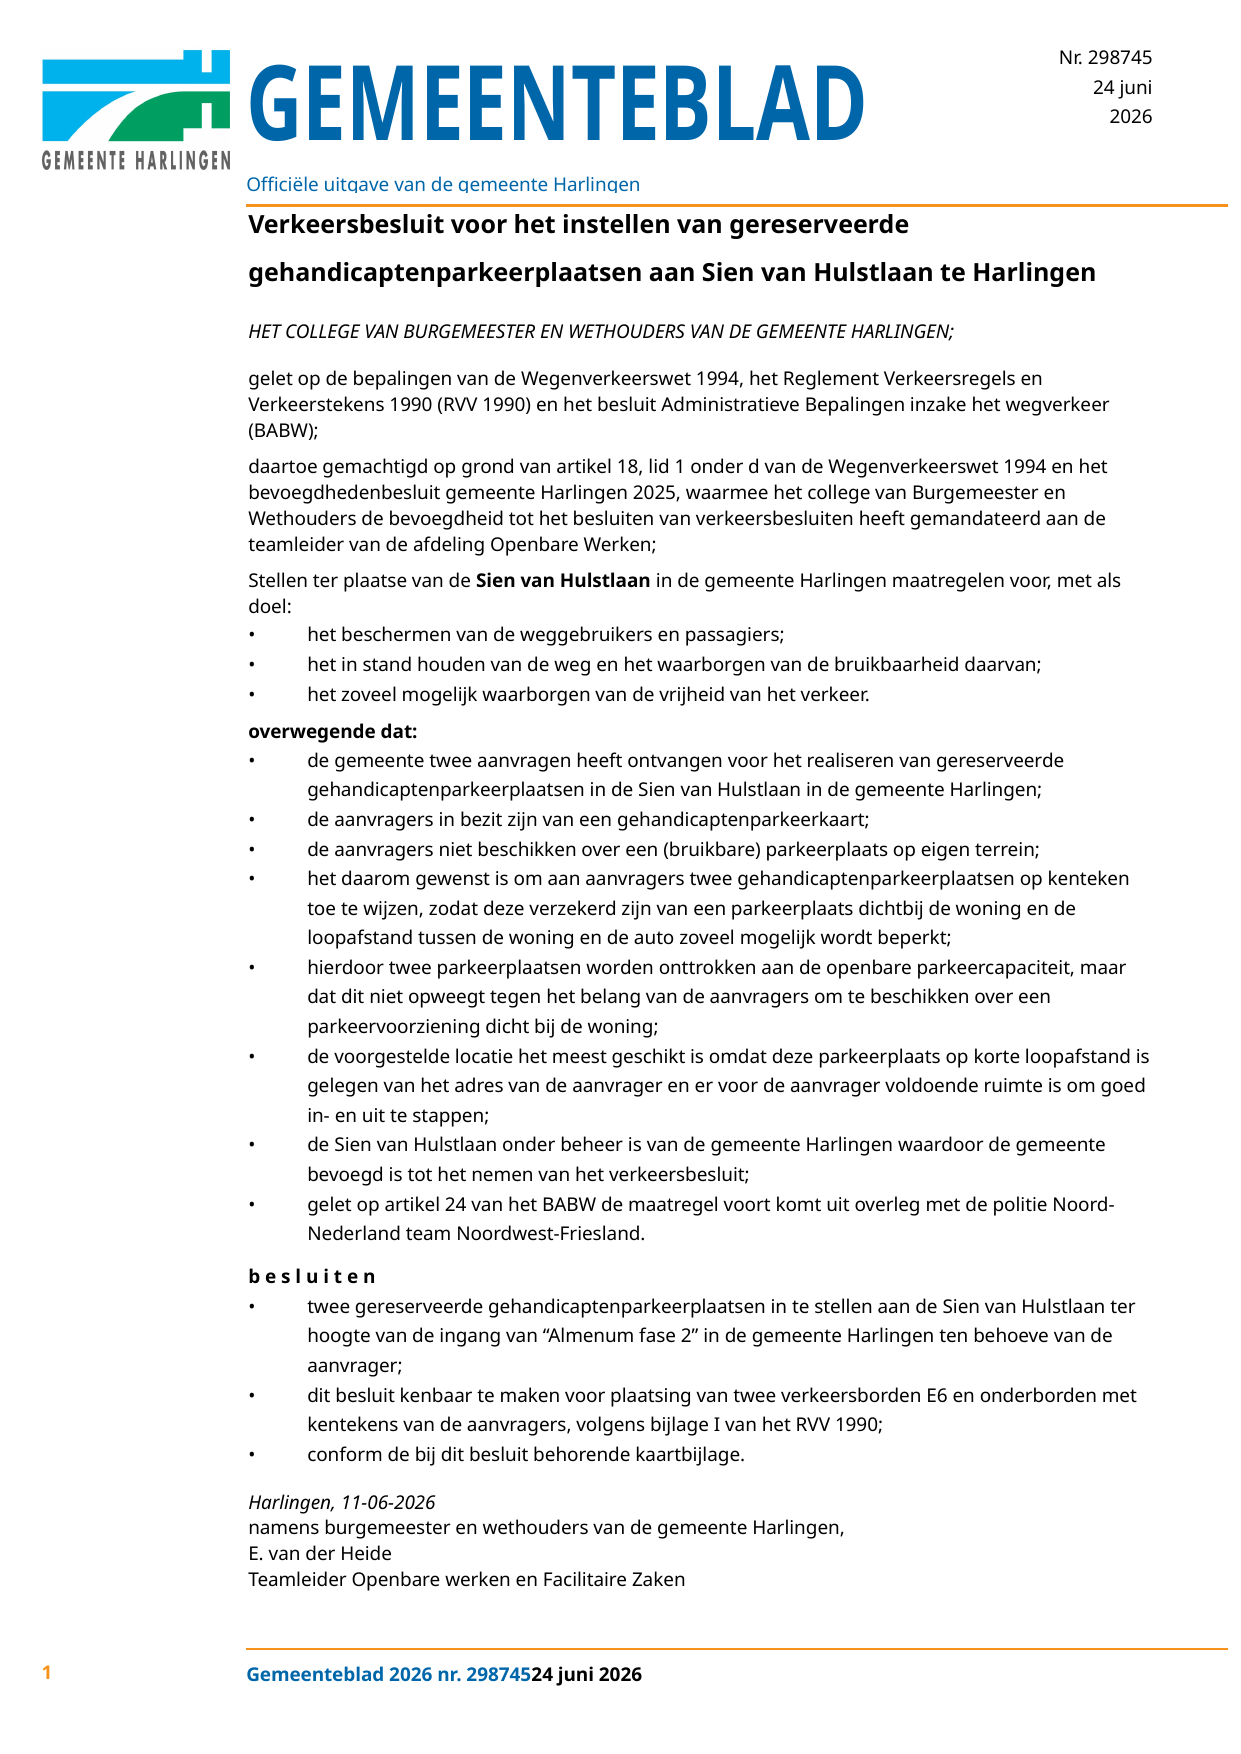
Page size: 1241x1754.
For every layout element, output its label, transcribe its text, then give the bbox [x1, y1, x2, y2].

list het daarom gewenst is om aan aanvragers twee gehandicaptenparkeerplaatsen op kenteken toe te wijzen, zodat deze verzekerd zijn van een parkeerplaats dichtbij de woning en de loopafstand tussen de woning en de auto zoveel mogelijk wordt beperkt; [248, 865, 1152, 950]
text b e s l u i t e n [248, 1263, 1152, 1289]
text E. van der Heide [248, 1540, 1152, 1566]
text daartoe gemachtigd op grond van artikel 18, lid 1 onder d van de Wegenverkeerswet 1994 en het bevoegdhedenbesluit gemeente Harlingen 2025, waarmee het college van Burgemeester en Wethouders de bevoegdheid tot het besluiten van verkeersbesluiten heeft gemandateerd aan de teamleider van de afdeling Openbare Werken; [248, 454, 1152, 557]
text overwegende dat: [248, 719, 1152, 744]
text namens burgemeester en wethouders van de gemeente Harlingen, [248, 1514, 1152, 1540]
list de Sien van Hulstlaan onder beheer is van de gemeente Harlingen waardoor de gemeente bevoegd is tot het nemen van het verkeersbesluit; [248, 1132, 1152, 1187]
list dit besluit kenbaar te maken voor plaatsing van twee verkeersborden E6 en onderborden met kentekens van de aanvragers, volgens bijlage I van het RVV 1990; [248, 1382, 1152, 1437]
list de aanvragers niet beschikken over een (bruikbare) parkeerplaats op eigen terrein; [248, 836, 1152, 861]
list conform de bij dit besluit behorende kaartbijlage. [248, 1441, 1152, 1467]
text HET COLLEGE VAN BURGEMEESTER EN WETHOUDERS VAN DE GEMEENTE HARLINGEN; [248, 318, 1152, 344]
list het zoveel mogelijk waarborgen van de vrijheid van het verkeer. [248, 681, 1152, 706]
list gelet op artikel 24 van het BABW de maatregel voort komt uit overleg met de politie Noord-Nederland team Noordwest-Friesland. [248, 1191, 1152, 1246]
list de gemeente twee aanvragen heeft ontvangen voor het realiseren van gereserveerde gehandicaptenparkeerplaatsen in de Sien van Hulstlaan in de gemeente Harlingen; [248, 747, 1152, 802]
list de voorgestelde locatie het meest geschikt is omdat deze parkeerplaats op korte loopafstand is gelegen van het adres van de aanvrager en er voor de aanvrager voldoende ruimte is om goed in- en uit te stappen; [248, 1043, 1152, 1128]
text Harlingen, 11-06-2026 [248, 1489, 1152, 1514]
text Teamleider Openbare werken en Facilitaire Zaken [248, 1566, 1152, 1592]
picture [41, 47, 231, 172]
text Verkeersbesluit voor het instellen van gereserveerde gehandicaptenparkeerplaatsen aan Sien van Hulstlaan te Harlingen [248, 207, 1152, 288]
list twee gereserveerde gehandicaptenparkeerplaatsen in te stellen aan de Sien van Hulstlaan ter hoogte van de ingang van “Almenum fase 2” in de gemeente Harlingen ten behoeve van de aanvrager; [248, 1293, 1152, 1378]
text Stellen ter plaatse van de Sien van Hulstlaan in de gemeente Harlingen maatregelen voor, met als doel: [248, 567, 1152, 619]
list hierdoor twee parkeerplaatsen worden onttrokken aan de openbare parkeercapaciteit, maar dat dit niet opweegt tegen het belang van de aanvragers om te beschikken over een parkeervoorziening dicht bij de woning; [248, 954, 1152, 1039]
list het in stand houden van de weg en het waarborgen van de bruikbaarheid daarvan; [248, 651, 1152, 677]
text gelet op de bepalingen van de Wegenverkeerswet 1994, het Reglement Verkeersregels en Verkeerstekens 1990 (RVV 1990) en het besluit Administratieve Bepalingen inzake het wegverkeer (BABW); [248, 366, 1152, 443]
list het beschermen van de weggebruikers en passagiers; [248, 622, 1152, 647]
list de aanvragers in bezit zijn van een gehandicaptenparkeerkaart; [248, 806, 1152, 832]
